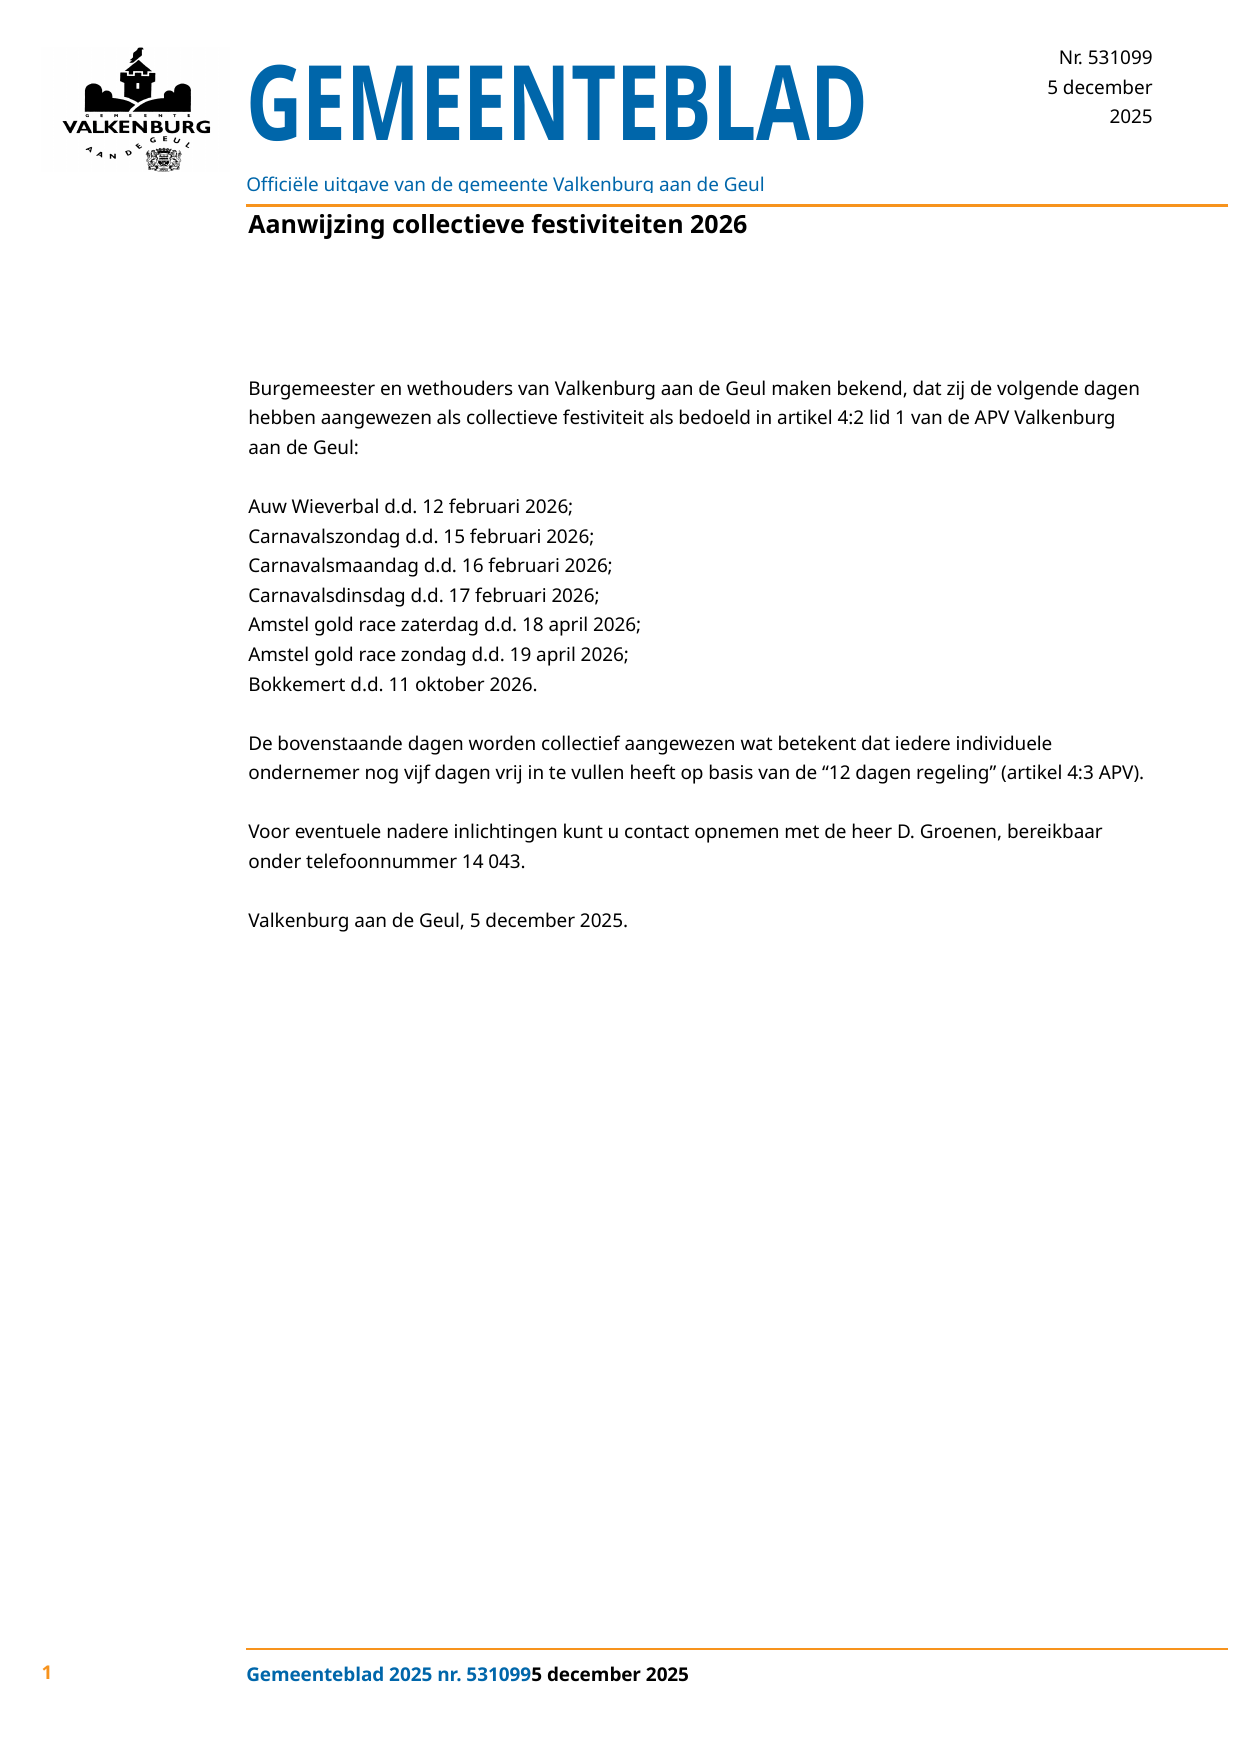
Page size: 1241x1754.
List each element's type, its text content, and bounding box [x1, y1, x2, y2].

text Burgemeester en wethouders van Valkenburg aan de Geul maken bekend, dat zij de volgende dagen hebben aangewezen als collectieve festiviteit als bedoeld in artikel 4:2 lid 1 van de APV Valkenburg aan de Geul: [248, 375, 1152, 460]
text De bovenstaande dagen worden collectief aangewezen wat betekent dat iedere individuele ondernemer nog vijf dagen vrij in te vullen heeft op basis van de “12 dagen regeling” (artikel 4:3 APV). [248, 730, 1152, 785]
text Voor eventuele nadere inlichtingen kunt u contact opnemen met de heer D. Groenen, bereikbaar onder telefoonnummer 14 043. [248, 819, 1152, 874]
picture [41, 47, 231, 172]
text Amstel gold race zondag d.d. 19 april 2026; [248, 641, 1152, 667]
text Amstel gold race zaterdag d.d. 18 april 2026; [248, 612, 1152, 637]
text Bokkemert d.d. 11 oktober 2026. [248, 671, 1152, 696]
text Carnavalszondag d.d. 15 februari 2026; [248, 523, 1152, 548]
text Carnavalsmaandag d.d. 16 februari 2026; [248, 552, 1152, 578]
text Carnavalsdinsdag d.d. 17 februari 2026; [248, 582, 1152, 608]
text Auw Wieverbal d.d. 12 februari 2026; [248, 493, 1152, 519]
text Valkenburg aan de Geul, 5 december 2025. [248, 907, 1152, 933]
text Aanwijzing collectieve festiviteiten 2026 [248, 207, 1152, 241]
